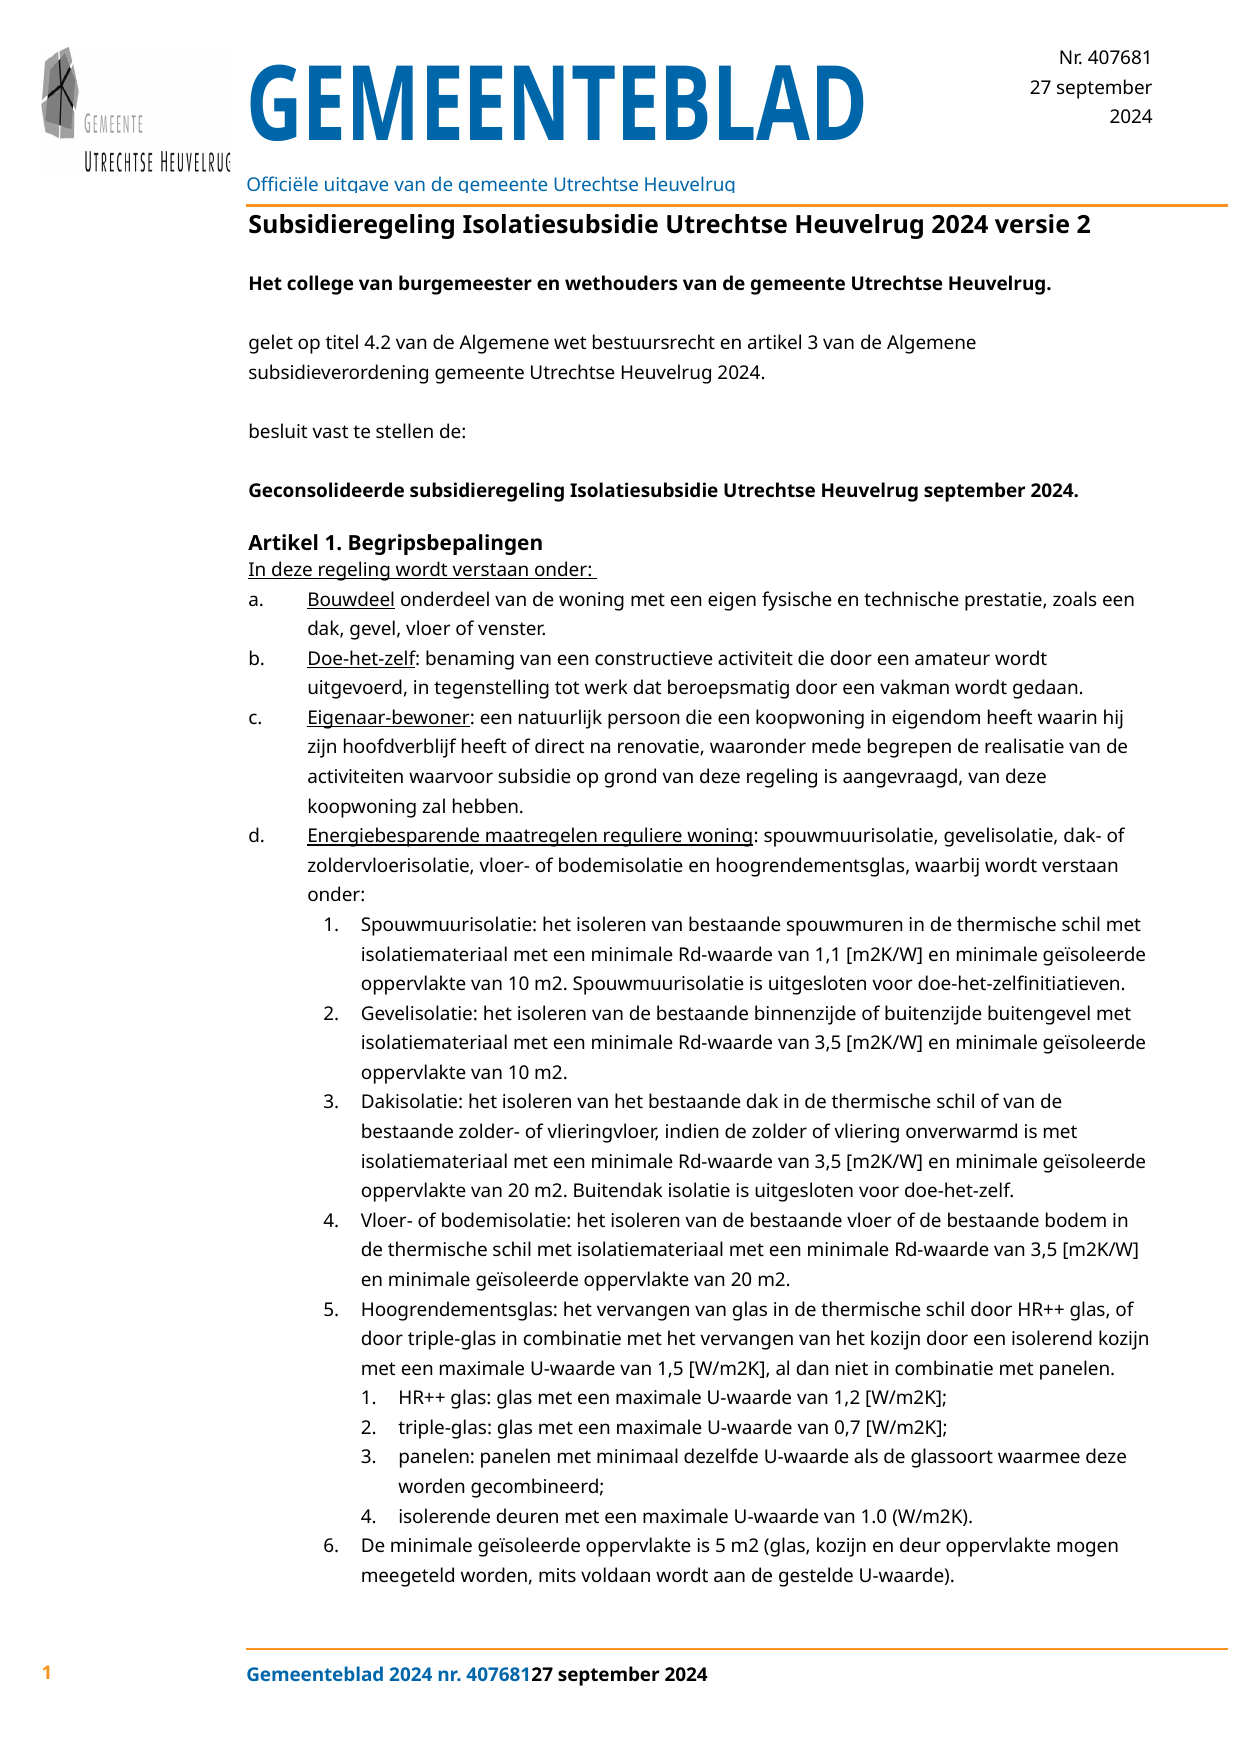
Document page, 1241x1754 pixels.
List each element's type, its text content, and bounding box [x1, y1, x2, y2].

list Spouwmuurisolatie: het isoleren van bestaande spouwmuren in de thermische schil met isolatiemateriaal met een minimale Rd-waarde van 1,1 [m2K/W] en minimale geïsoleerde oppervlakte van 10 m2. Spouwmuurisolatie is uitgesloten voor doe-het-zelfinitiatieven. [323, 911, 1152, 996]
text gelet op titel 4.2 van de Algemene wet bestuursrecht en artikel 3 van de Algemene subsidieverordening gemeente Utrechtse Heuvelrug 2024. [248, 329, 1152, 385]
text Geconsolideerde subsidieregeling Isolatiesubsidie Utrechtse Heuvelrug september 2024. [248, 477, 1152, 503]
text Het college van burgemeester en wethouders van de gemeente Utrechtse Heuvelrug. [248, 270, 1152, 296]
text Subsidieregeling Isolatiesubsidie Utrechtse Heuvelrug 2024 versie 2 [248, 207, 1152, 241]
list isolerende deuren met een maximale U-waarde van 1.0 (W/m2K). [361, 1503, 1152, 1529]
text besluit vast te stellen de: [248, 418, 1152, 444]
list Vloer- of bodemisolatie: het isoleren van de bestaande vloer of de bestaande bodem in de thermische schil met isolatiemateriaal met een minimale Rd-waarde van 3,5 [m2K/W] en minimale geïsoleerde oppervlakte van 20 m2. [323, 1207, 1152, 1292]
list Bouwdeel onderdeel van de woning met een eigen fysische en technische prestatie, zoals een dak, gevel, vloer of venster. [248, 586, 1152, 641]
text In deze regeling wordt verstaan onder: [248, 556, 1152, 582]
list Dakisolatie: het isoleren van het bestaande dak in de thermische schil of van de bestaande zolder- of vlieringvloer, indien de zolder of vliering onverwarmd is met isolatiemateriaal met een minimale Rd-waarde van 3,5 [m2K/W] en minimale geïsoleerde oppervlakte van 20 m2. Buitendak isolatie is uitgesloten voor doe-het-zelf. [323, 1089, 1152, 1203]
list Energiebesparende maatregelen reguliere woning: spouwmuurisolatie, gevelisolatie, dak- of zoldervloerisolatie, vloer- of bodemisolatie en hoogrendementsglas, waarbij wordt verstaan onder: [248, 822, 1152, 907]
text Artikel 1. Begripsbepalingen [248, 528, 1152, 556]
picture [41, 47, 231, 172]
list HR++ glas: glas met een maximale U-waarde van 1,2 [W/m2K]; [361, 1384, 1152, 1410]
list panelen: panelen met minimaal dezelfde U-waarde als de glassoort waarmee deze worden gecombineerd; [361, 1444, 1152, 1499]
list Gevelisolatie: het isoleren van de bestaande binnenzijde of buitenzijde buitengevel met isolatiemateriaal met een minimale Rd-waarde van 3,5 [m2K/W] en minimale geïsoleerde oppervlakte van 10 m2. [323, 1000, 1152, 1085]
list triple-glas: glas met een maximale U-waarde van 0,7 [W/m2K]; [361, 1414, 1152, 1440]
list Eigenaar-bewoner: een natuurlijk persoon die een koopwoning in eigendom heeft waarin hij zijn hoofdverblijf heeft of direct na renovatie, waaronder mede begrepen de realisatie van de activiteiten waarvoor subsidie op grond van deze regeling is aangevraagd, van deze koopwoning zal hebben. [248, 704, 1152, 819]
list De minimale geïsoleerde oppervlakte is 5 m2 (glas, kozijn en deur oppervlakte mogen meegeteld worden, mits voldaan wordt aan de gestelde U-waarde). [323, 1532, 1152, 1588]
list Doe-het-zelf: benaming van een constructieve activiteit die door een amateur wordt uitgevoerd, in tegenstelling tot werk dat beroepsmatig door een vakman wordt gedaan. [248, 645, 1152, 700]
list Hoogrendementsglas: het vervangen van glas in de thermische schil door HR++ glas, of door triple-glas in combinatie met het vervangen van het kozijn door een isolerend kozijn met een maximale U-waarde van 1,5 [W/m2K], al dan niet in combinatie met panelen. [323, 1296, 1152, 1381]
